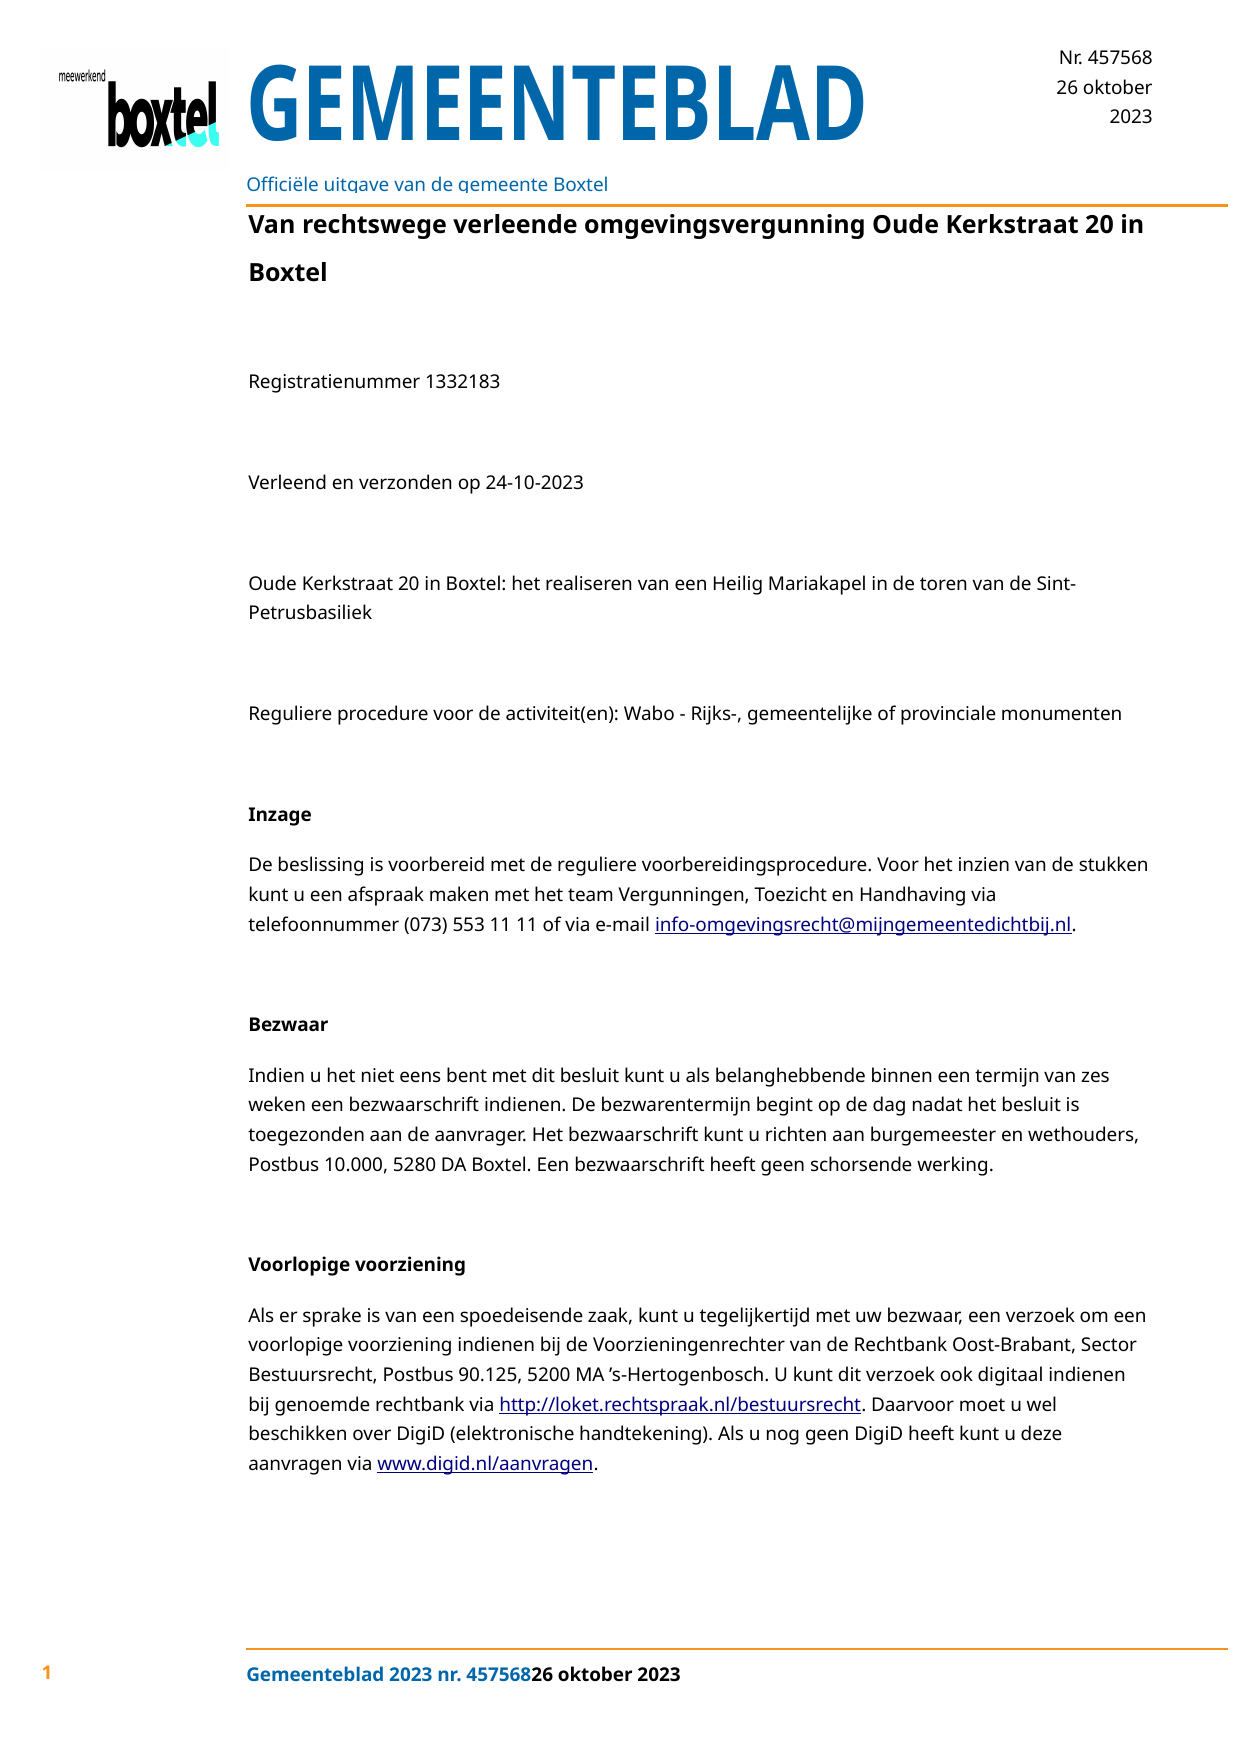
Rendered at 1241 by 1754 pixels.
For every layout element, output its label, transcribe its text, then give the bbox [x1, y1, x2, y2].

text Bezwaar [248, 1012, 1152, 1037]
text Verleend en verzonden op 24-10-2023 [248, 469, 1152, 495]
text Registratienummer 1332183 [248, 368, 1152, 394]
text De beslissing is voorbereid met de reguliere voorbereidingsprocedure. Voor het inzien van de stukken kunt u een afspraak maken met het team Vergunningen, Toezicht en Handhaving via telefoonnummer (073) 553 11 11 of via e-mail info-omgevingsrecht@mijngemeentedichtbij.nl. [248, 852, 1152, 937]
text Inzage [248, 801, 1152, 827]
text Van rechtswege verleende omgevingsvergunning Oude Kerkstraat 20 in Boxtel [248, 207, 1152, 288]
text Als er sprake is van een spoedeisende zaak, kunt u tegelijkertijd met uw bezwaar, een verzoek om een voorlopige voorziening indienen bij de Voorzieningenrechter van de Rechtbank Oost-Brabant, Sector Bestuursrecht, Postbus 90.125, 5200 MA ’s-Hertogenbosch. U kunt dit verzoek ook digitaal indienen bij genoemde rechtbank via http://loket.rechtspraak.nl/bestuursrecht. Daarvoor moet u wel beschikken over DigiD (elektronische handtekening). Als u nog geen DigiD heeft kunt u deze aanvragen via www.digid.nl/aanvragen. [248, 1302, 1152, 1476]
text Voorlopige voorziening [248, 1252, 1152, 1277]
text Indien u het niet eens bent met dit besluit kunt u als belanghebbende binnen een termijn van zes weken een bezwaarschrift indienen. De bezwarentermijn begint op de dag nadat het besluit is toegezonden aan de aanvrager. Het bezwaarschrift kunt u richten aan burgemeester en wethouders, Postbus 10.000, 5280 DA Boxtel. Een bezwaarschrift heeft geen schorsende werking. [248, 1062, 1152, 1177]
text Oude Kerkstraat 20 in Boxtel: het realiseren van een Heilig Mariakapel in de toren van de Sint-Petrusbasiliek [248, 570, 1152, 625]
text Reguliere procedure voor de activiteit(en): Wabo - Rijks-, gemeentelijke of provinciale monumenten [248, 700, 1152, 726]
picture [41, 47, 231, 172]
